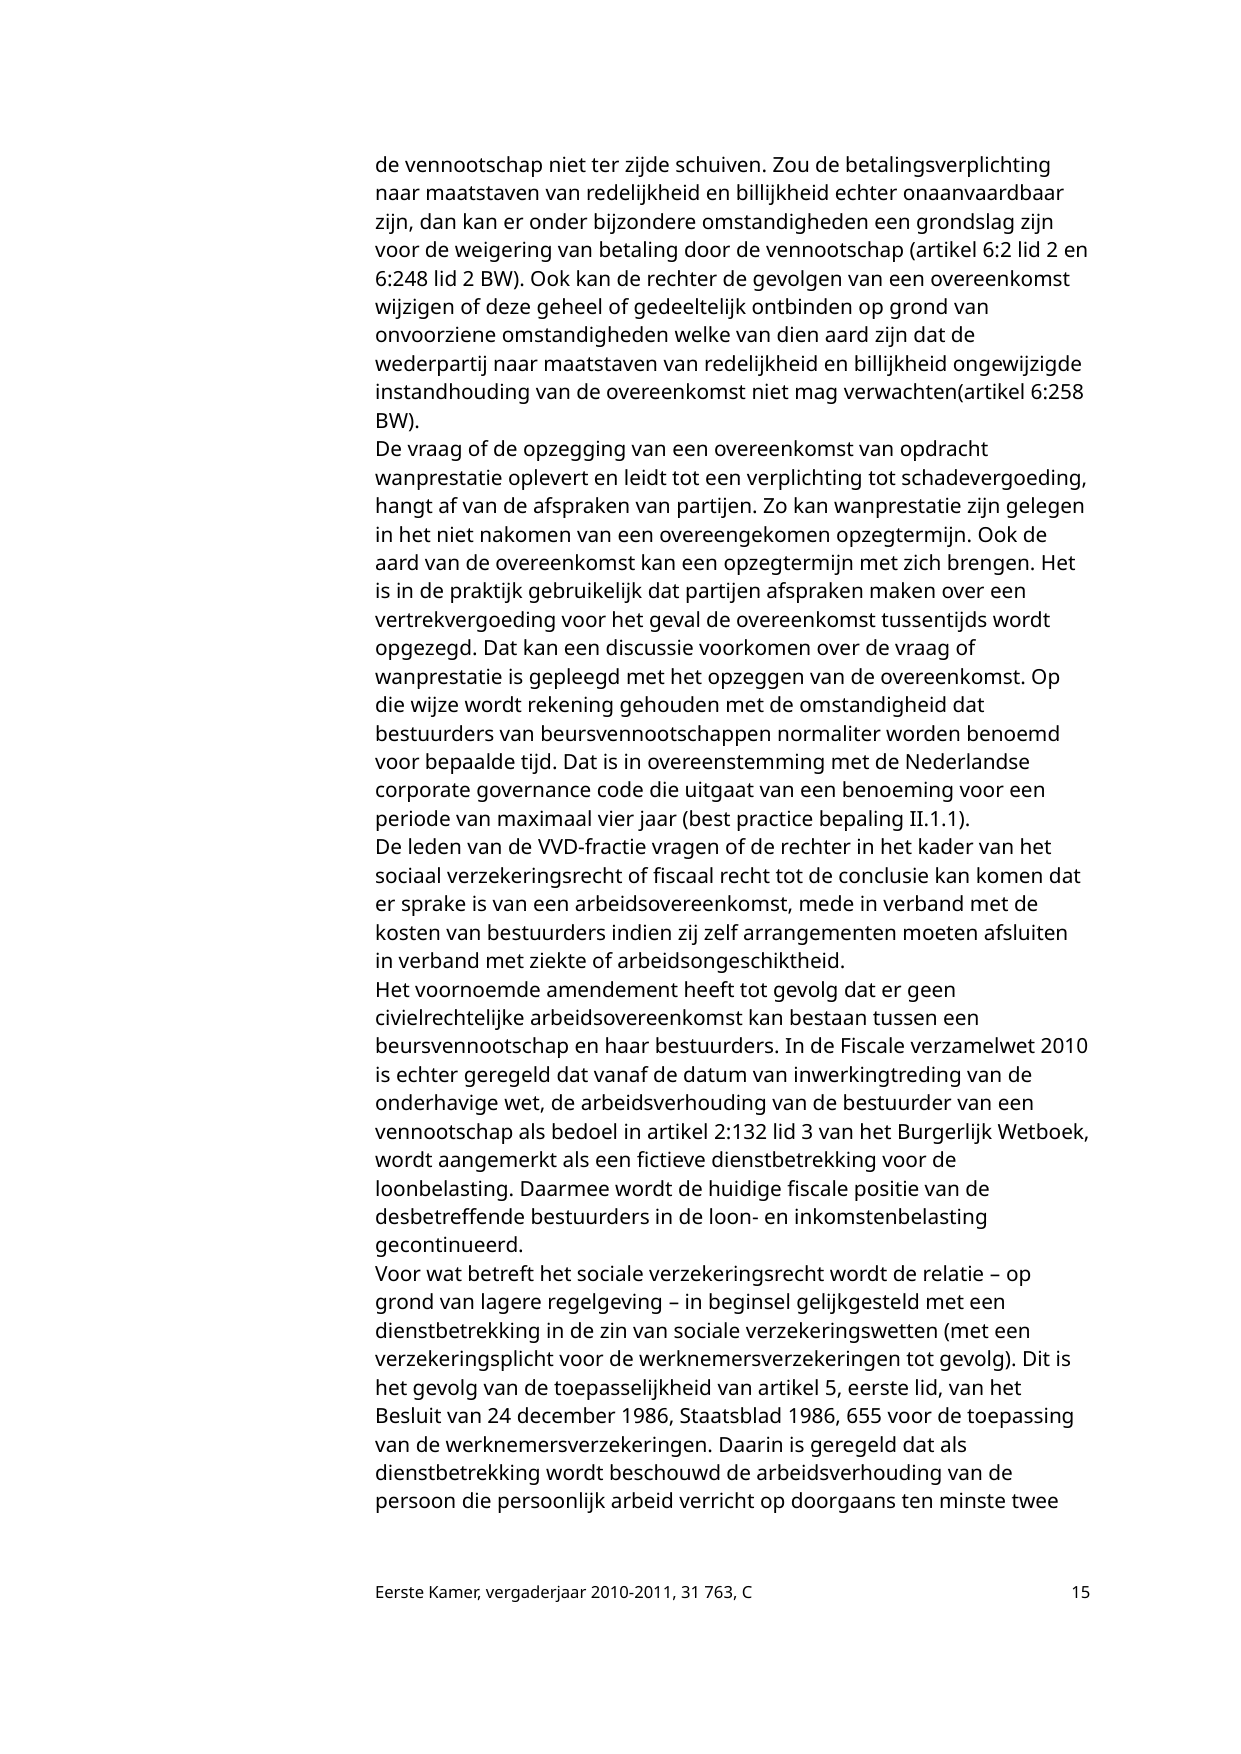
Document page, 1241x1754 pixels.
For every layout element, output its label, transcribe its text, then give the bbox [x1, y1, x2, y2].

text Voor wat betreft het sociale verzekeringsrecht wordt de relatie – op grond van lagere regelgeving – in beginsel gelijkgesteld met een dienstbetrekking in de zin van sociale verzekeringswetten (met een verzekeringsplicht voor de werknemersverzekeringen tot gevolg). Dit is het gevolg van de toepasselijkheid van artikel 5, eerste lid, van het Besluit van 24 december 1986, Staatsblad 1986, 655 voor de toepassing van de werknemersverzekeringen. Daarin is geregeld dat als dienstbetrekking wordt beschouwd de arbeidsverhouding van de persoon die persoonlijk arbeid verricht op doorgaans ten minste twee [375, 1259, 1090, 1515]
text de vennootschap niet ter zijde schuiven. Zou de betalingsverplichting naar maatstaven van redelijkheid en billijkheid echter onaanvaardbaar zijn, dan kan er onder bijzondere omstandigheden een grondslag zijn voor de weigering van betaling door de vennootschap (artikel 6:2 lid 2 en 6:248 lid 2 BW). Ook kan de rechter de gevolgen van een overeenkomst wijzigen of deze geheel of gedeeltelijk ontbinden op grond van onvoorziene omstandigheden welke van dien aard zijn dat de wederpartij naar maatstaven van redelijkheid en billijkheid ongewijzigde instandhouding van de overeenkomst niet mag verwachten(artikel 6:258 BW). [375, 150, 1090, 434]
text De leden van de VVD-fractie vragen of de rechter in het kader van het sociaal verzekeringsrecht of fiscaal recht tot de conclusie kan komen dat er sprake is van een arbeidsovereenkomst, mede in verband met de kosten van bestuurders indien zij zelf arrangementen moeten afsluiten in verband met ziekte of arbeidsongeschiktheid. [375, 832, 1090, 975]
text Het voornoemde amendement heeft tot gevolg dat er geen civielrechtelijke arbeidsovereenkomst kan bestaan tussen een beursvennootschap en haar bestuurders. In de Fiscale verzamelwet 2010 is echter geregeld dat vanaf de datum van inwerkingtreding van de onderhavige wet, de arbeidsverhouding van de bestuurder van een vennootschap als bedoel in artikel 2:132 lid 3 van het Burgerlijk Wetboek, wordt aangemerkt als een fictieve dienstbetrekking voor de loonbelasting. Daarmee wordt de huidige fiscale positie van de desbetreffende bestuurders in de loon- en inkomstenbelasting gecontinueerd. [375, 975, 1090, 1259]
text De vraag of de opzegging van een overeenkomst van opdracht wanprestatie oplevert en leidt tot een verplichting tot schadevergoeding, hangt af van de afspraken van partijen. Zo kan wanprestatie zijn gelegen in het niet nakomen van een overeengekomen opzegtermijn. Ook de aard van de overeenkomst kan een opzegtermijn met zich brengen. Het is in de praktijk gebruikelijk dat partijen afspraken maken over een vertrekvergoeding voor het geval de overeenkomst tussentijds wordt opgezegd. Dat kan een discussie voorkomen over de vraag of wanprestatie is gepleegd met het opzeggen van de overeenkomst. Op die wijze wordt rekening gehouden met de omstandigheid dat bestuurders van beursvennootschappen normaliter worden benoemd voor bepaalde tijd. Dat is in overeenstemming met de Nederlandse corporate governance code die uitgaat van een benoeming voor een periode van maximaal vier jaar (best practice bepaling II.1.1). [375, 434, 1090, 832]
